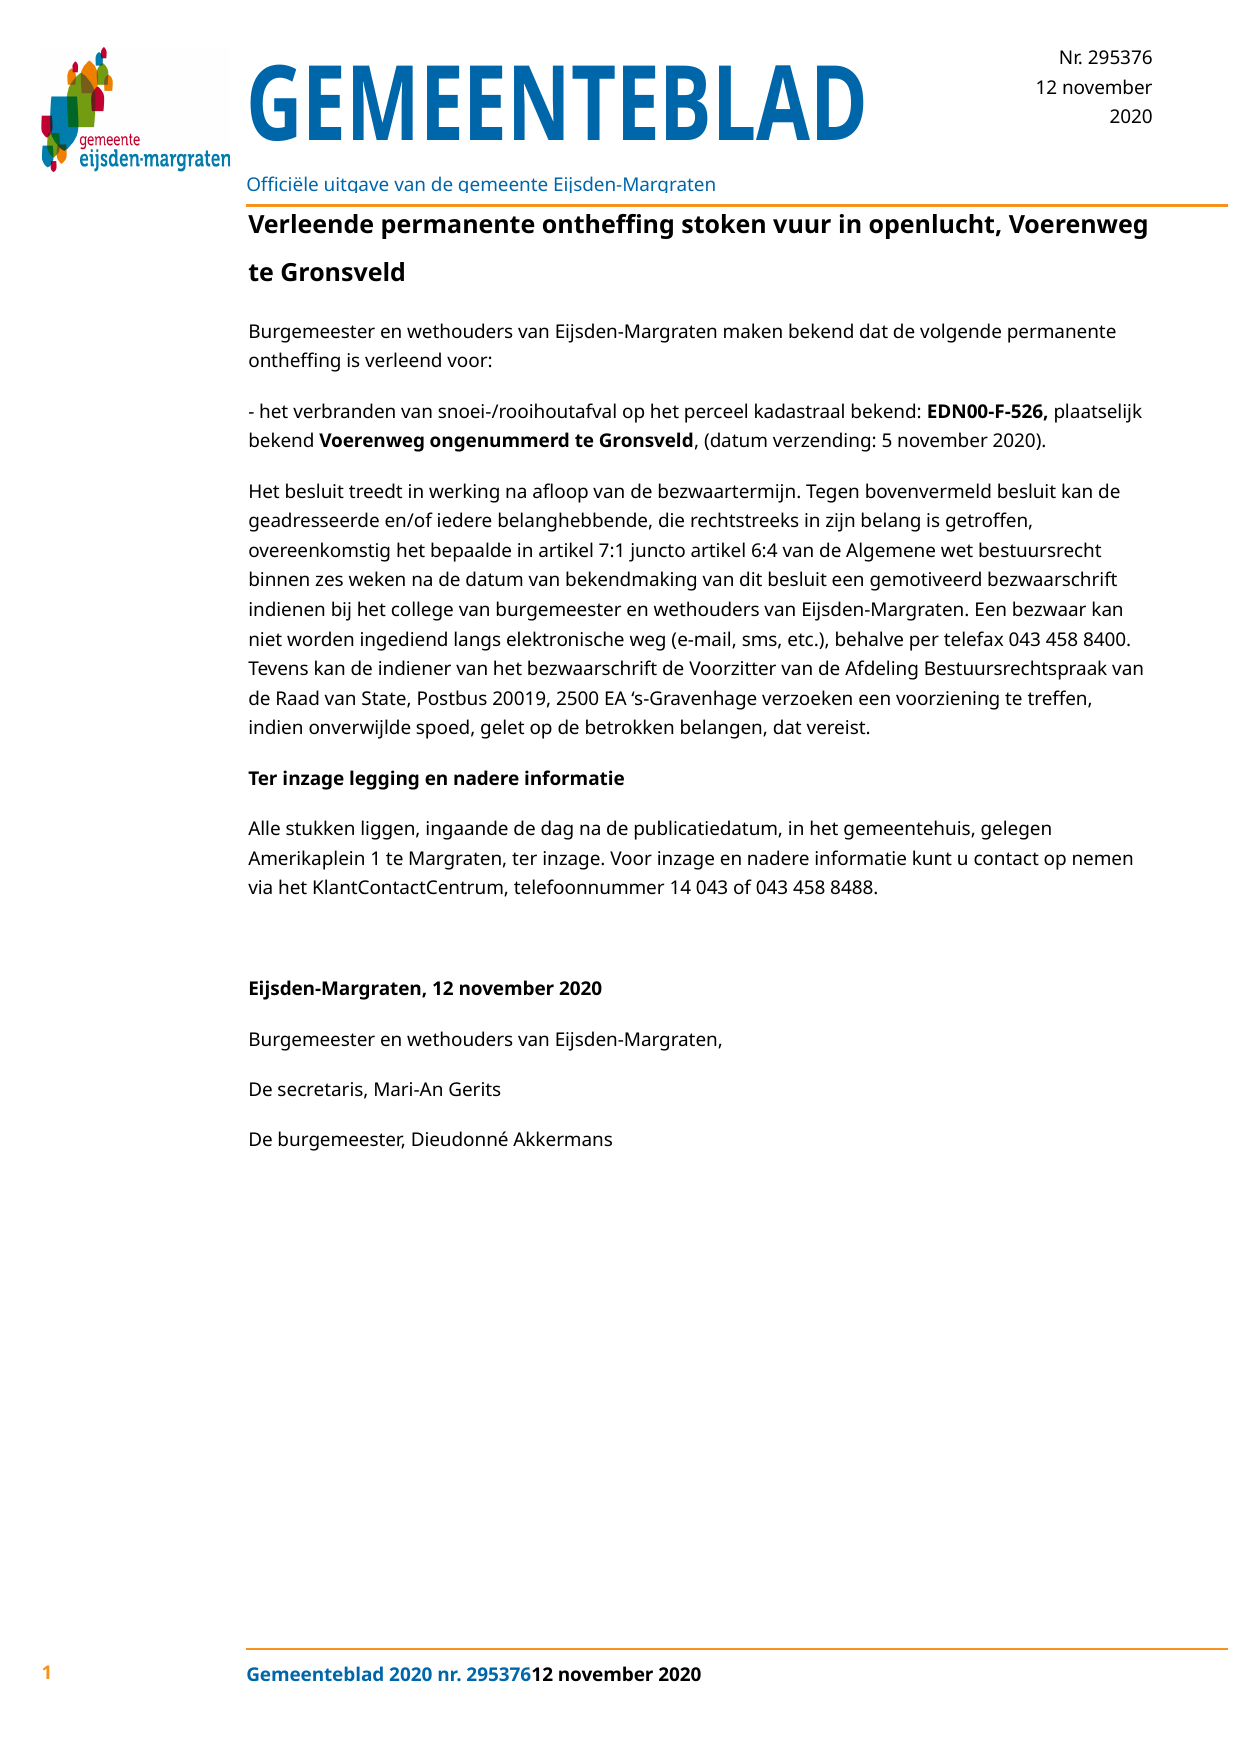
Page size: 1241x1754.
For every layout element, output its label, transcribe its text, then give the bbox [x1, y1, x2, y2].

text Het besluit treedt in werking na afloop van de bezwaartermijn. Tegen bovenvermeld besluit kan de geadresseerde en/of iedere belanghebbende, die rechtstreeks in zijn belang is getroffen, overeenkomstig het bepaalde in artikel 7:1 juncto artikel 6:4 van de Algemene wet bestuursrecht binnen zes weken na de datum van bekendmaking van dit besluit een gemotiveerd bezwaarschrift indienen bij het college van burgemeester en wethouders van Eijsden-Margraten. Een bezwaar kan niet worden ingediend langs elektronische weg (e-mail, sms, etc.), behalve per telefax 043 458 8400. Tevens kan de indiener van het bezwaarschrift de Voorzitter van de Afdeling Bestuursrechtspraak van de Raad van State, Postbus 20019, 2500 EA ‘s-Gravenhage verzoeken een voorziening te treffen, indien onverwijlde spoed, gelet op de betrokken belangen, dat vereist. [248, 478, 1152, 740]
picture [41, 47, 231, 172]
text Ter inzage legging en nadere informatie [248, 765, 1152, 791]
text Alle stukken liggen, ingaande de dag na de publicatiedatum, in het gemeentehuis, gelegen Amerikaplein 1 te Margraten, ter inzage. Voor inzage en nadere informatie kunt u contact op nemen via het KlantContactCentrum, telefoonnummer 14 043 of 043 458 8488. [248, 815, 1152, 900]
text De burgemeester, Dieudonné Akkermans [248, 1127, 1152, 1152]
text Verleende permanente ontheffing stoken vuur in openlucht, Voerenweg te Gronsveld [248, 207, 1152, 288]
text Burgemeester en wethouders van Eijsden-Margraten, [248, 1026, 1152, 1052]
text - het verbranden van snoei-/rooihoutafval op het perceel kadastraal bekend: EDN00-F-526, plaatselijk bekend Voerenweg ongenummerd te Gronsveld, (datum verzending: 5 november 2020). [248, 398, 1152, 453]
text Burgemeester en wethouders van Eijsden-Margraten maken bekend dat de volgende permanente ontheffing is verleend voor: [248, 318, 1152, 373]
text De secretaris, Mari-An Gerits [248, 1076, 1152, 1102]
text Eijsden-Margraten, 12 november 2020 [248, 975, 1152, 1001]
